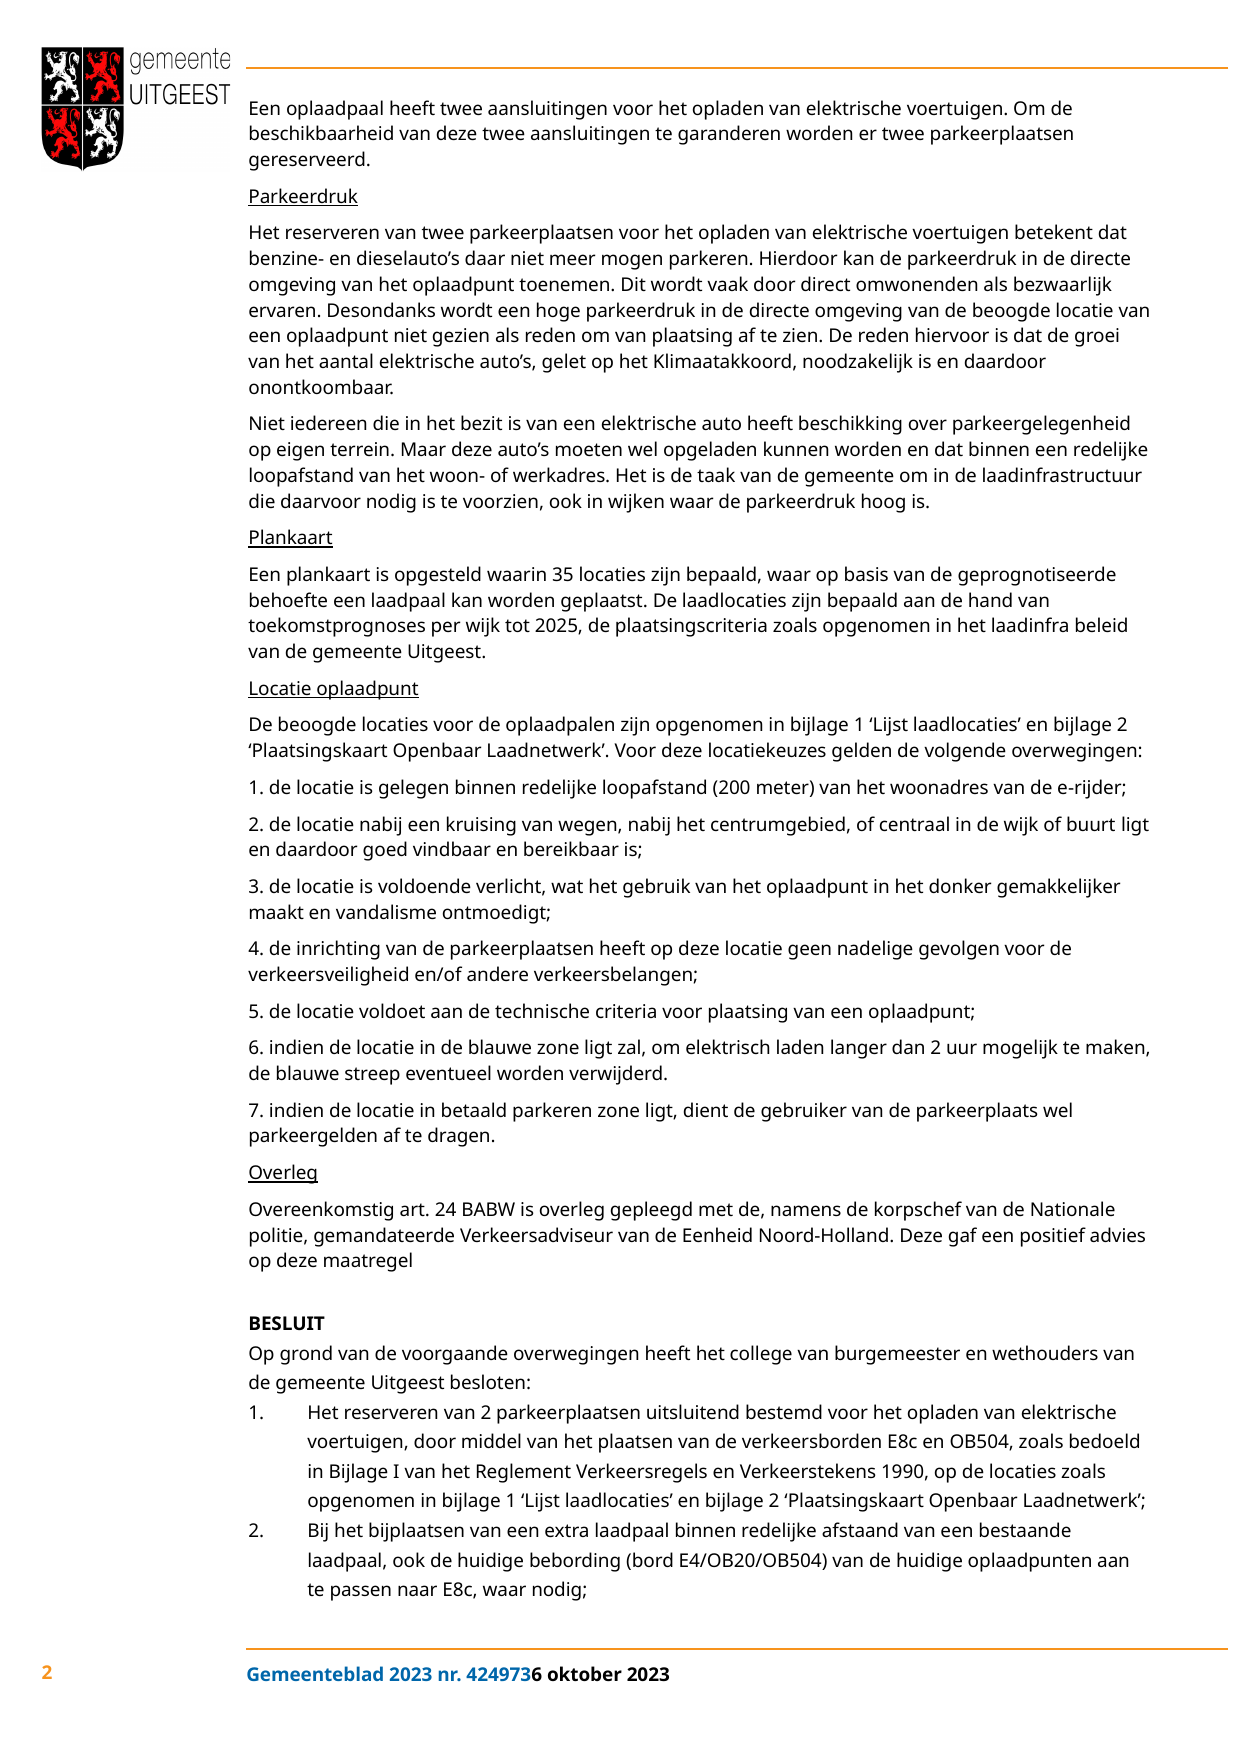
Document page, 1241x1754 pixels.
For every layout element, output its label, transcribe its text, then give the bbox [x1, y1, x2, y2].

text BESLUIT [248, 1310, 1152, 1336]
text Het reserveren van twee parkeerplaatsen voor het opladen van elektrische voertuigen betekent dat benzine- en dieselauto’s daar niet meer mogen parkeren. Hierdoor kan de parkeerdruk in de directe omgeving van het oplaadpunt toenemen. Dit wordt vaak door direct omwonenden als bezwaarlijk ervaren. Desondanks wordt een hoge parkeerdruk in de directe omgeving van de beoogde locatie van een oplaadpunt niet gezien als reden om van plaatsing af te zien. De reden hiervoor is dat de groei van het aantal elektrische auto’s, gelet op het Klimaatakkoord, noodzakelijk is en daardoor onontkoombaar. [248, 219, 1152, 400]
text 5. de locatie voldoet aan de technische criteria voor plaatsing van een oplaadpunt; [248, 998, 1152, 1024]
text Plankaart [248, 524, 1152, 550]
text Overeenkomstig art. 24 BABW is overleg gepleegd met de, namens de korpschef van de Nationale politie, gemandateerde Verkeersadviseur van de Eenheid Noord-Holland. Deze gaf een positief advies op deze maatregel [248, 1196, 1152, 1273]
text Een plankaart is opgesteld waarin 35 locaties zijn bepaald, waar op basis van de geprognotiseerde behoefte een laadpaal kan worden geplaatst. De laadlocaties zijn bepaald aan de hand van toekomstprognoses per wijk tot 2025, de plaatsingscriteria zoals opgenomen in het laadinfra beleid van de gemeente Uitgeest. [248, 561, 1152, 664]
text Niet iedereen die in het bezit is van een elektrische auto heeft beschikking over parkeergelegenheid op eigen terrein. Maar deze auto’s moeten wel opgeladen kunnen worden en dat binnen een redelijke loopafstand van het woon- of werkadres. Het is de taak van de gemeente om in de laadinfrastructuur die daarvoor nodig is te voorzien, ook in wijken waar de parkeerdruk hoog is. [248, 411, 1152, 513]
text 1. de locatie is gelegen binnen redelijke loopafstand (200 meter) van het woonadres van de e-rijder; [248, 774, 1152, 800]
text Parkeerdruk [248, 183, 1152, 209]
text Locatie oplaadpunt [248, 675, 1152, 701]
picture [41, 47, 231, 172]
text 2. de locatie nabij een kruising van wegen, nabij het centrumgebied, of centraal in de wijk of buurt ligt en daardoor goed vindbaar en bereikbaar is; [248, 811, 1152, 862]
text De beoogde locaties voor de oplaadpalen zijn opgenomen in bijlage 1 ‘Lijst laadlocaties’ en bijlage 2 ‘Plaatsingskaart Openbaar Laadnetwerk’. Voor deze locatiekeuzes gelden de volgende overwegingen: [248, 712, 1152, 763]
text 3. de locatie is voldoende verlicht, wat het gebruik van het oplaadpunt in het donker gemakkelijker maakt en vandalisme ontmoedigt; [248, 873, 1152, 924]
text 6. indien de locatie in de blauwe zone ligt zal, om elektrisch laden langer dan 2 uur mogelijk te maken, de blauwe streep eventueel worden verwijderd. [248, 1034, 1152, 1086]
text Op grond van de voorgaande overwegingen heeft het college van burgemeester en wethouders van de gemeente Uitgeest besloten: [248, 1340, 1152, 1395]
text 4. de inrichting van de parkeerplaatsen heeft op deze locatie geen nadelige gevolgen voor de verkeersveiligheid en/of andere verkeersbelangen; [248, 936, 1152, 987]
list Bij het bijplaatsen van een extra laadpaal binnen redelijke afstaand van een bestaande laadpaal, ook de huidige bebording (bord E4/OB20/OB504) van de huidige oplaadpunten aan te passen naar E8c, waar nodig; [248, 1517, 1152, 1602]
list Het reserveren van 2 parkeerplaatsen uitsluitend bestemd voor het opladen van elektrische voertuigen, door middel van het plaatsen van de verkeersborden E8c en OB504, zoals bedoeld in Bijlage I van het Reglement Verkeersregels en Verkeerstekens 1990, op de locaties zoals opgenomen in bijlage 1 ‘Lijst laadlocaties’ en bijlage 2 ‘Plaatsingskaart Openbaar Laadnetwerk’; [248, 1399, 1152, 1513]
text 7. indien de locatie in betaald parkeren zone ligt, dient de gebruiker van de parkeerplaats wel parkeergelden af te dragen. [248, 1097, 1152, 1148]
text Overleg [248, 1159, 1152, 1185]
text Een oplaadpaal heeft twee aansluitingen voor het opladen van elektrische voertuigen. Om de beschikbaarheid van deze twee aansluitingen te garanderen worden er twee parkeerplaatsen gereserveerd. [248, 95, 1152, 172]
